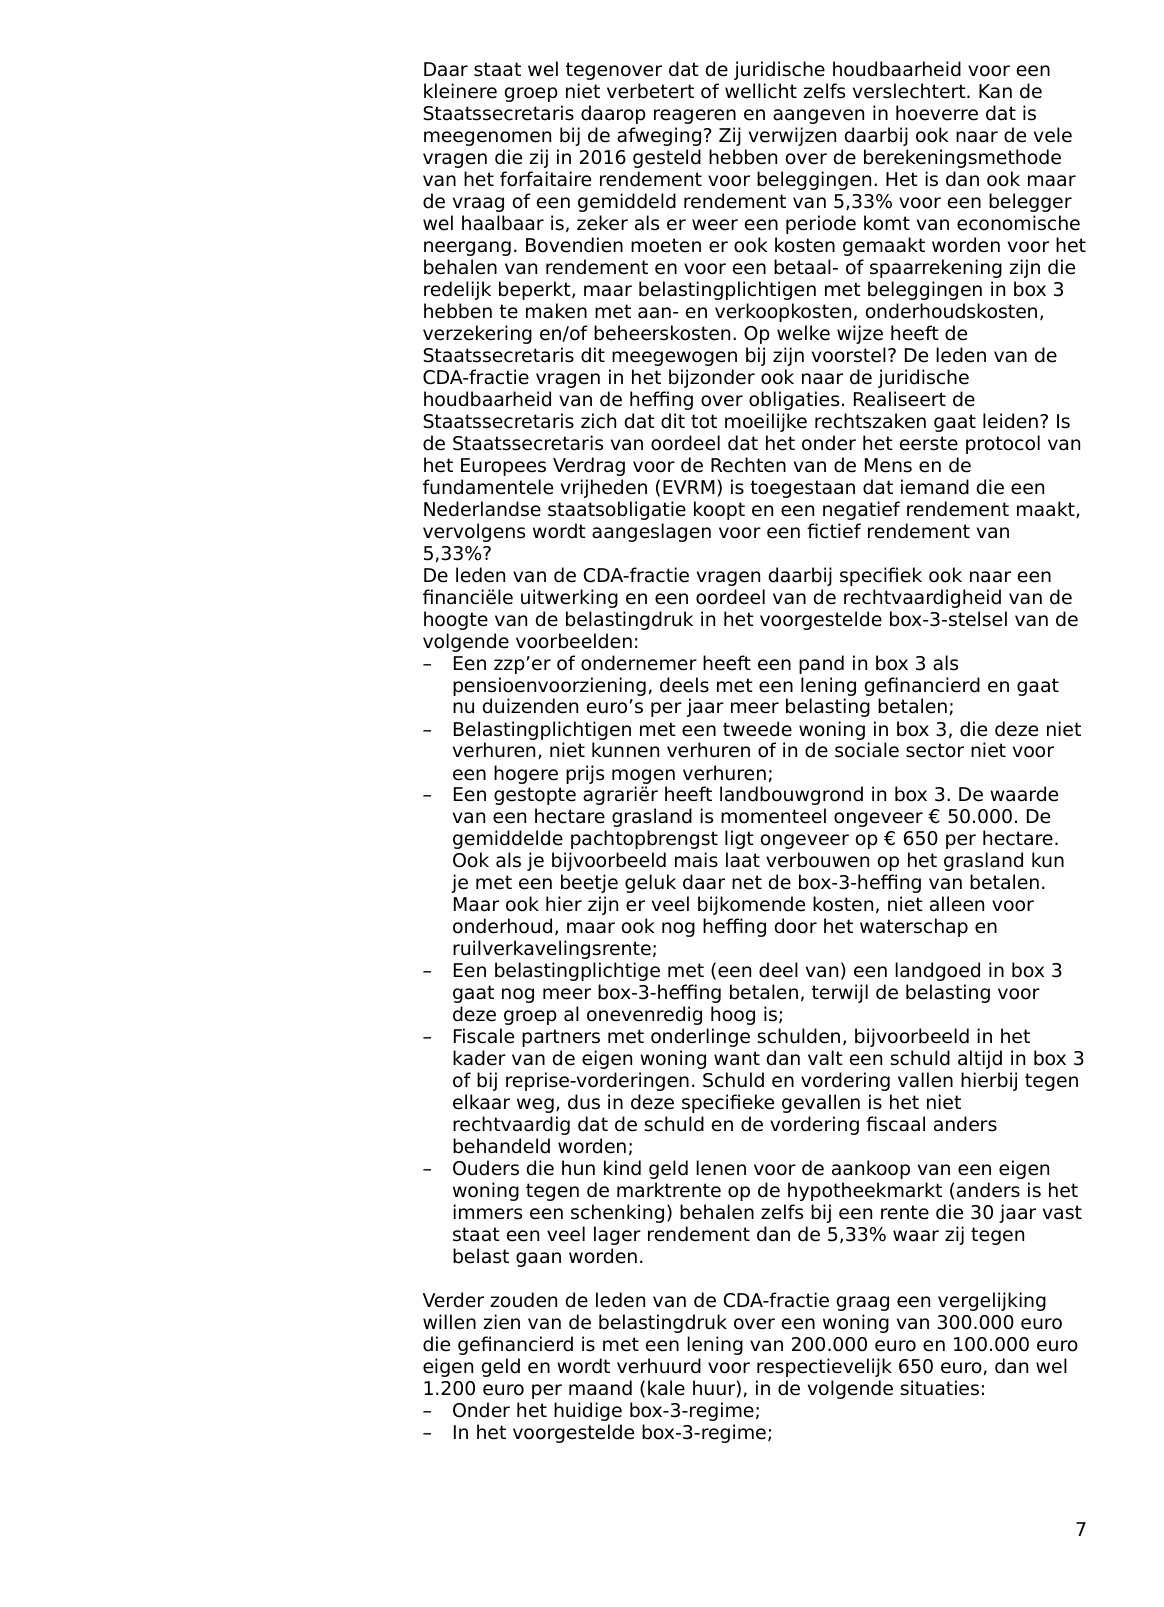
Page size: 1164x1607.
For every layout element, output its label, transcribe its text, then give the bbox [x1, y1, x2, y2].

text – Onder het huidige box-3-regime; [422, 1400, 1087, 1422]
text – Een belastingplichtige met (een deel van) een landgoed in box 3 gaat nog meer box-3-heffing betalen, terwijl de belasting voor deze groep al onevenredig hoog is; [422, 960, 1087, 1026]
text – Een zzp’er of ondernemer heeft een pand in box 3 als pensioenvoorziening, deels met een lening gefinancierd en gaat nu duizenden euro’s per jaar meer belasting betalen; [422, 652, 1087, 718]
text – Ouders die hun kind geld lenen voor de aankoop van een eigen woning tegen de marktrente op de hypotheekmarkt (anders is het immers een schenking) behalen zelfs bij een rente die 30 jaar vast staat een veel lager rendement dan de 5,33% waar zij tegen belast gaan worden. [422, 1158, 1087, 1268]
text – Belastingplichtigen met een tweede woning in box 3, die deze niet verhuren, niet kunnen verhuren of in de sociale sector niet voor een hogere prijs mogen verhuren; [422, 718, 1087, 784]
text – In het voorgestelde box-3-regime; [422, 1422, 1087, 1444]
text Daar staat wel tegenover dat de juridische houdbaarheid voor een kleinere groep niet verbetert of wellicht zelfs verslechtert. Kan de Staatssecretaris daarop reageren en aangeven in hoeverre dat is meegenomen bij de afweging? Zij verwijzen daarbij ook naar de vele vragen die zij in 2016 gesteld hebben over de berekeningsmethode van het forfaitaire rendement voor beleggingen. Het is dan ook maar de vraag of een gemiddeld rendement van 5,33% voor een belegger wel haalbaar is, zeker als er weer een periode komt van economische neergang. Bovendien moeten er ook kosten gemaakt worden voor het behalen van rendement en voor een betaal- of spaarrekening zijn die redelijk beperkt, maar belastingplichtigen met beleggingen in box 3 hebben te maken met aan- en verkoopkosten, onderhoudskosten, verzekering en/of beheerskosten. Op welke wijze heeft de Staatssecretaris dit meegewogen bij zijn voorstel? De leden van de CDA-fractie vragen in het bijzonder ook naar de juridische houdbaarheid van de heffing over obligaties. Realiseert de Staatssecretaris zich dat dit tot moeilijke rechtszaken gaat leiden? Is de Staatssecretaris van oordeel dat het onder het eerste protocol van het Europees Verdrag voor de Rechten van de Mens en de fundamentele vrijheden (EVRM) is toegestaan dat iemand die een Nederlandse staatsobligatie koopt en een negatief rendement maakt, vervolgens wordt aangeslagen voor een fictief rendement van 5,33%? [422, 59, 1087, 564]
text – Een gestopte agrariër heeft landbouwgrond in box 3. De waarde van een hectare grasland is momenteel ongeveer € 50.000. De gemiddelde pachtopbrengst ligt ongeveer op € 650 per hectare. Ook als je bijvoorbeeld mais laat verbouwen op het grasland kun je met een beetje geluk daar net de box-3-heffing van betalen. Maar ook hier zijn er veel bijkomende kosten, niet alleen voor onderhoud, maar ook nog heffing door het waterschap en ruilverkavelingsrente; [422, 784, 1087, 960]
text – Fiscale partners met onderlinge schulden, bijvoorbeeld in het kader van de eigen woning want dan valt een schuld altijd in box 3 of bij reprise-vorderingen. Schuld en vordering vallen hierbij tegen elkaar weg, dus in deze specifieke gevallen is het niet rechtvaardig dat de schuld en de vordering fiscaal anders behandeld worden; [422, 1026, 1087, 1158]
text Verder zouden de leden van de CDA-fractie graag een vergelijking willen zien van de belastingdruk over een woning van 300.000 euro die gefinancierd is met een lening van 200.000 euro en 100.000 euro eigen geld en wordt verhuurd voor respectievelijk 650 euro, dan wel 1.200 euro per maand (kale huur), in de volgende situaties: [422, 1290, 1087, 1400]
text De leden van de CDA-fractie vragen daarbij specifiek ook naar een financiële uitwerking en een oordeel van de rechtvaardigheid van de hoogte van de belastingdruk in het voorgestelde box-3-stelsel van de volgende voorbeelden: [422, 564, 1087, 652]
